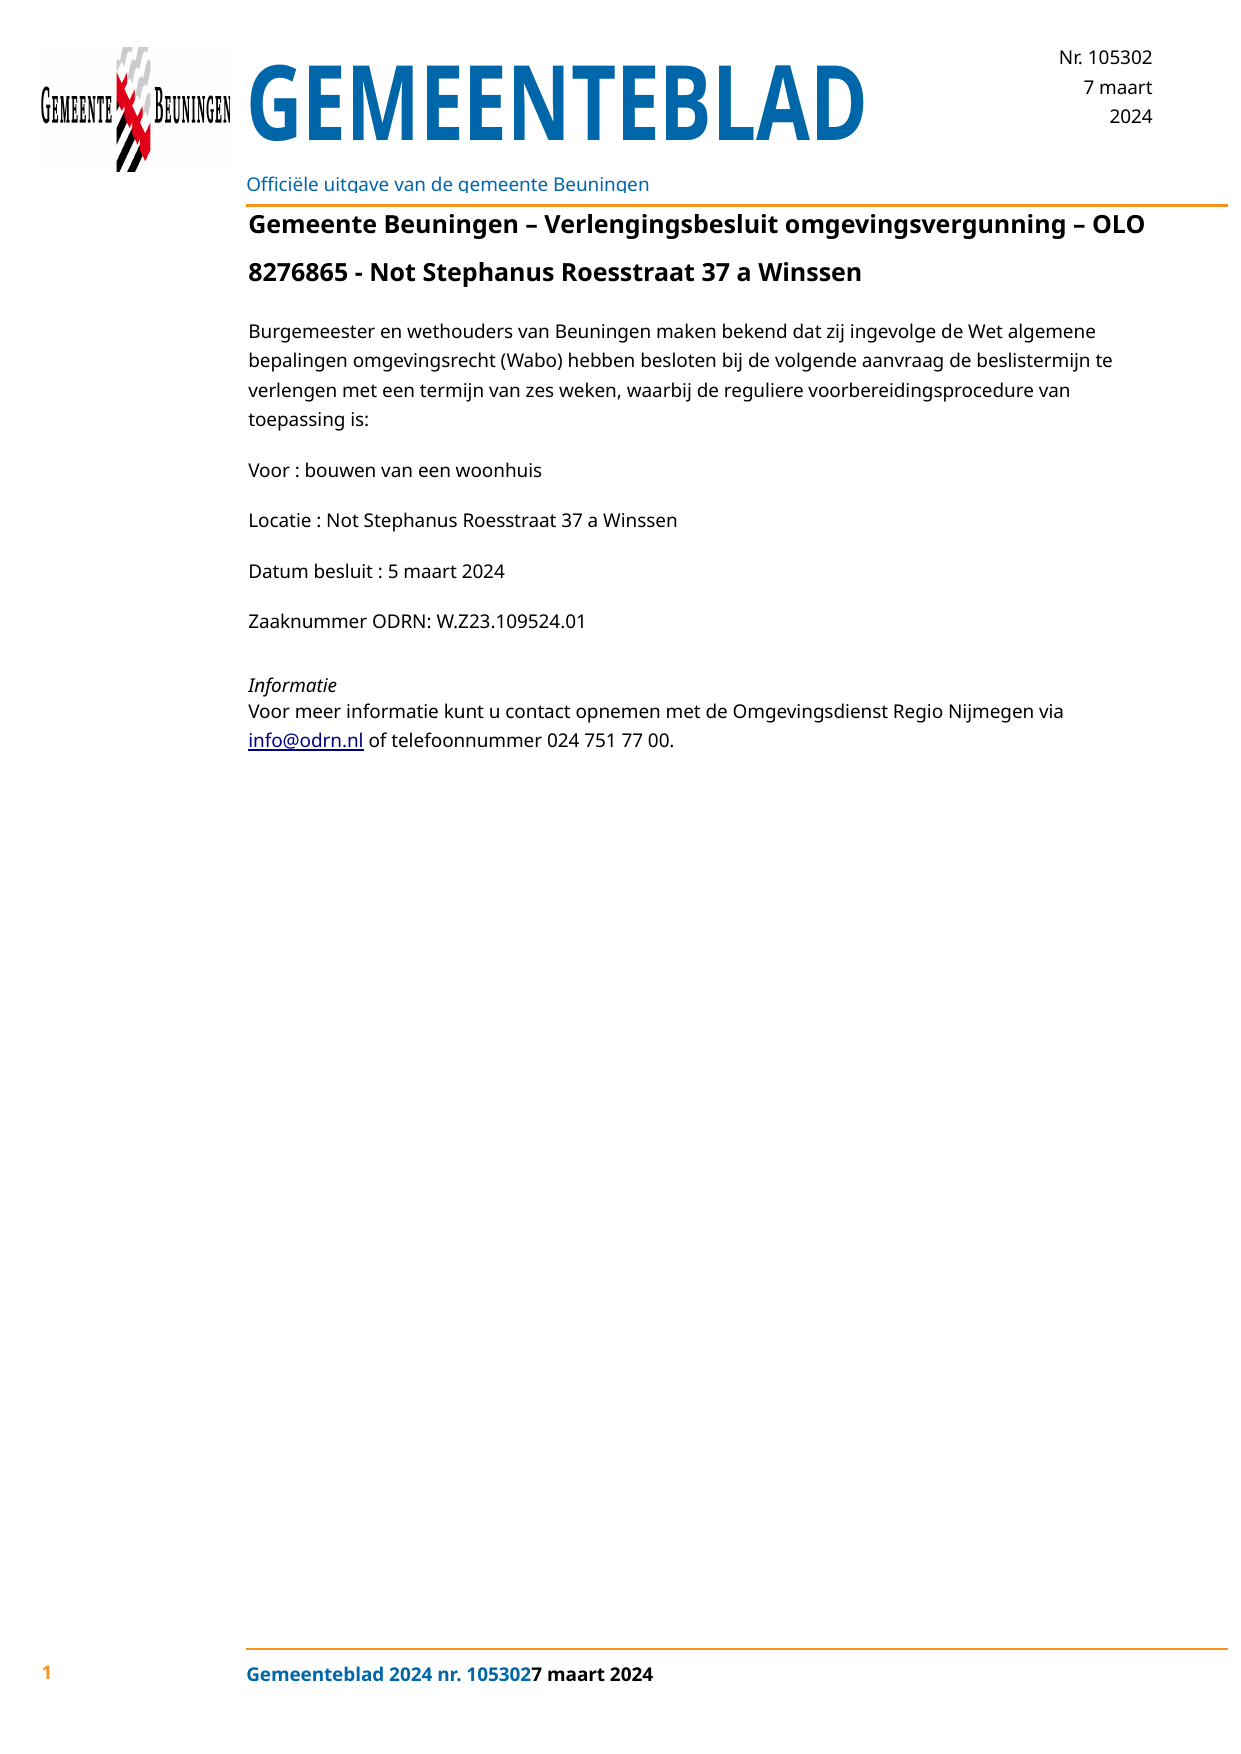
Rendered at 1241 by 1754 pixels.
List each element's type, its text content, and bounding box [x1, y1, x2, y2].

text Voor meer informatie kunt u contact opnemen met de Omgevingsdienst Regio Nijmegen via info@odrn.nl of telefoonnummer 024 751 77 00. [248, 698, 1152, 753]
text Locatie : Not Stephanus Roesstraat 37 a Winssen [248, 507, 1152, 533]
picture [41, 47, 231, 172]
text Informatie [248, 672, 1152, 698]
text Zaaknummer ODRN: W.Z23.109524.01 [248, 608, 1152, 634]
text Burgemeester en wethouders van Beuningen maken bekend dat zij ingevolge de Wet algemene bepalingen omgevingsrecht (Wabo) hebben besloten bij de volgende aanvraag de beslistermijn te verlengen met een termijn van zes weken, waarbij de reguliere voorbereidingsprocedure van toepassing is: [248, 318, 1152, 432]
text Voor : bouwen van een woonhuis [248, 457, 1152, 483]
text Gemeente Beuningen – Verlengingsbesluit omgevingsvergunning – OLO 8276865 - Not Stephanus Roesstraat 37 a Winssen [248, 207, 1152, 288]
text Datum besluit : 5 maart 2024 [248, 558, 1152, 584]
